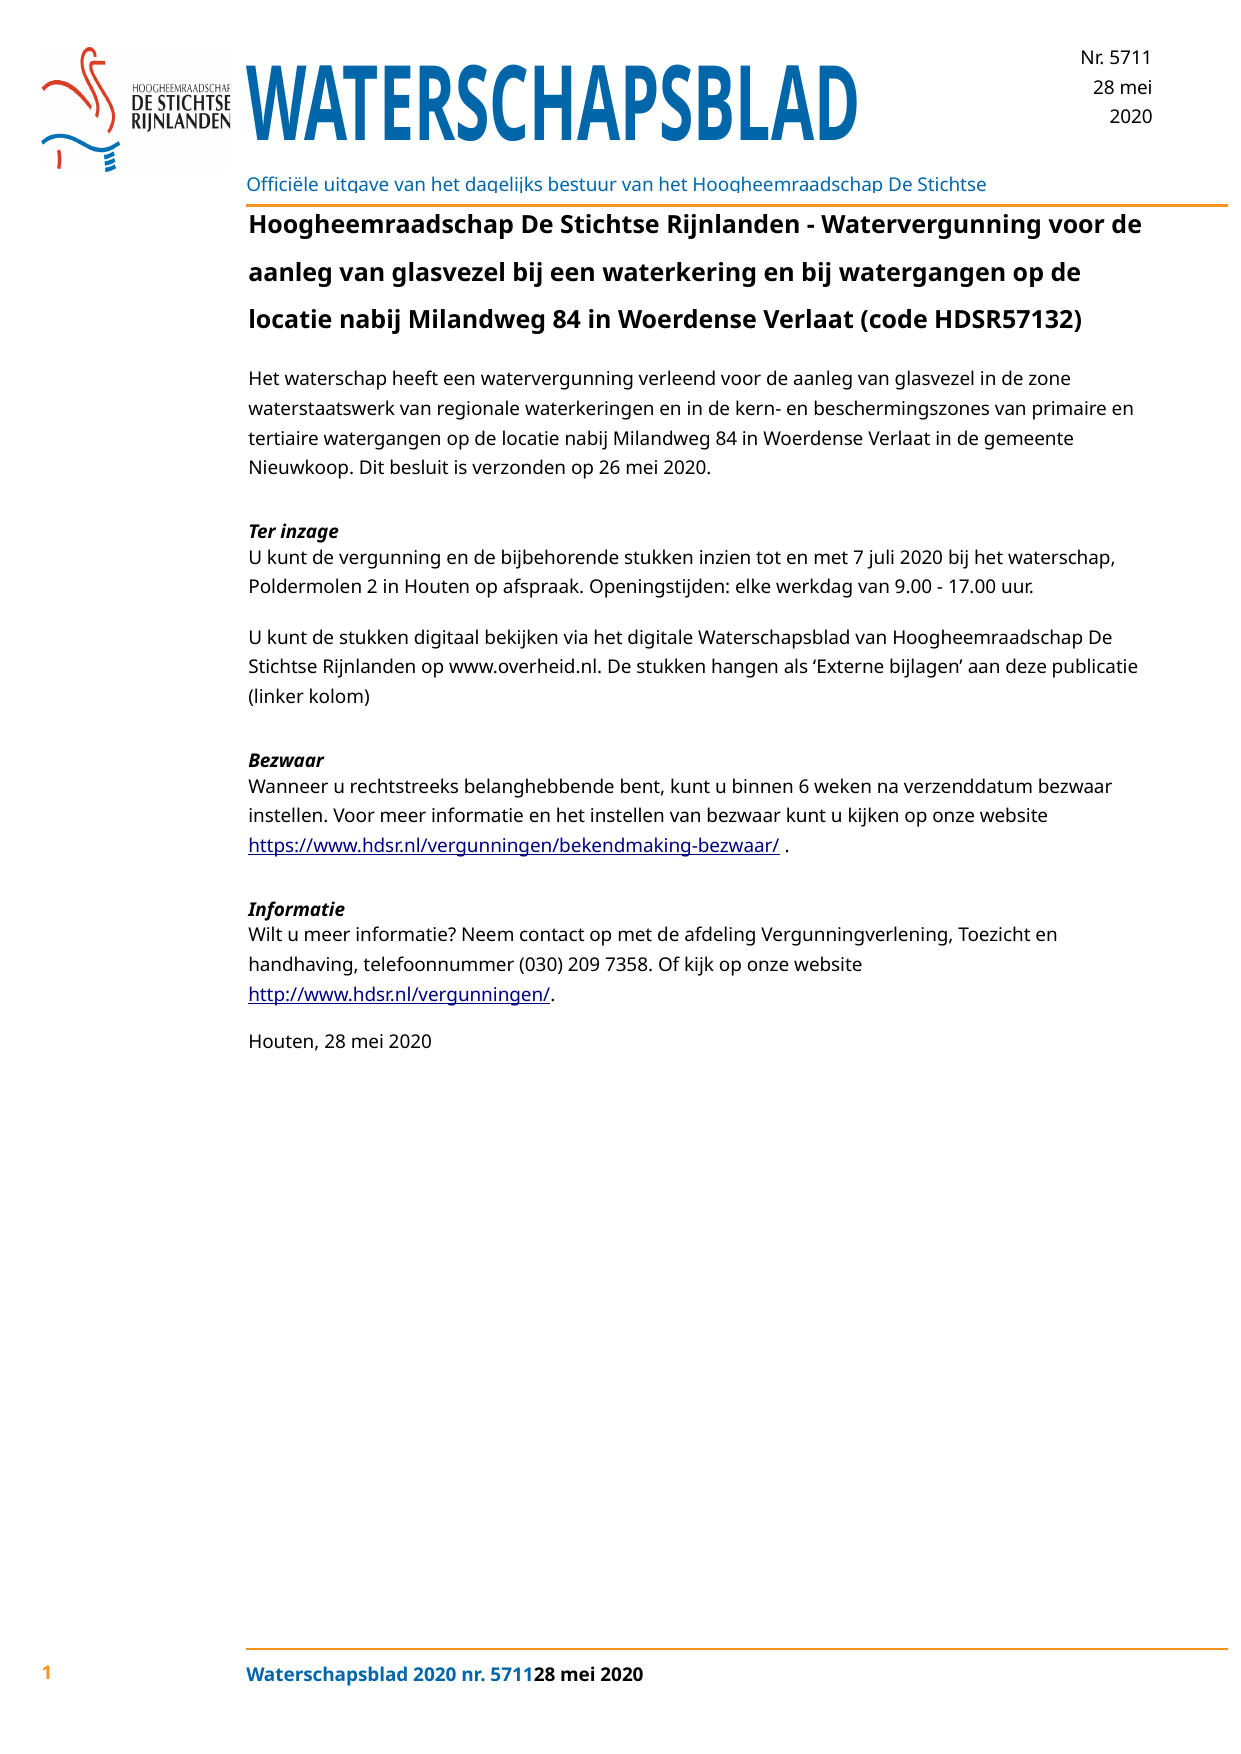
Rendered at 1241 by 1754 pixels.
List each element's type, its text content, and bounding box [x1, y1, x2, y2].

text U kunt de vergunning en de bijbehorende stukken inzien tot en met 7 juli 2020 bij het waterschap, Poldermolen 2 in Houten op afspraak. Openingstijden: elke werkdag van 9.00 - 17.00 uur. [248, 544, 1152, 599]
text Het waterschap heeft een watervergunning verleend voor de aanleg van glasvezel in de zone waterstaatswerk van regionale waterkeringen en in de kern- en beschermingszones van primaire en tertiaire watergangen op de locatie nabij Milandweg 84 in Woerdense Verlaat in de gemeente Nieuwkoop. Dit besluit is verzonden op 26 mei 2020. [248, 366, 1152, 480]
text Wilt u meer informatie? Neem contact op met de afdeling Vergunningverlening, Toezicht en handhaving, telefoonnummer (030) 209 7358. Of kijk op onze website http://www.hdsr.nl/vergunningen/. [248, 922, 1152, 1007]
text Hoogheemraadschap De Stichtse Rijnlanden - Watervergunning voor de aanleg van glasvezel bij een waterkering en bij watergangen op de locatie nabij Milandweg 84 in Woerdense Verlaat (code HDSR57132) [248, 207, 1152, 336]
text Wanneer u rechtstreeks belanghebbende bent, kunt u binnen 6 weken na verzenddatum bezwaar instellen. Voor meer informatie en het instellen van bezwaar kunt u kijken op onze website https://www.hdsr.nl/vergunningen/bekendmaking-bezwaar/ . [248, 773, 1152, 858]
text Houten, 28 mei 2020 [248, 1029, 1152, 1054]
text Bezwaar [248, 747, 1152, 773]
text U kunt de stukken digitaal bekijken via het digitale Waterschapsblad van Hoogheemraadschap De Stichtse Rijnlanden op www.overheid.nl. De stukken hangen als ‘Externe bijlagen’ aan deze publicatie (linker kolom) [248, 624, 1152, 709]
text Informatie [248, 896, 1152, 922]
text Ter inzage [248, 518, 1152, 544]
picture [41, 47, 231, 172]
